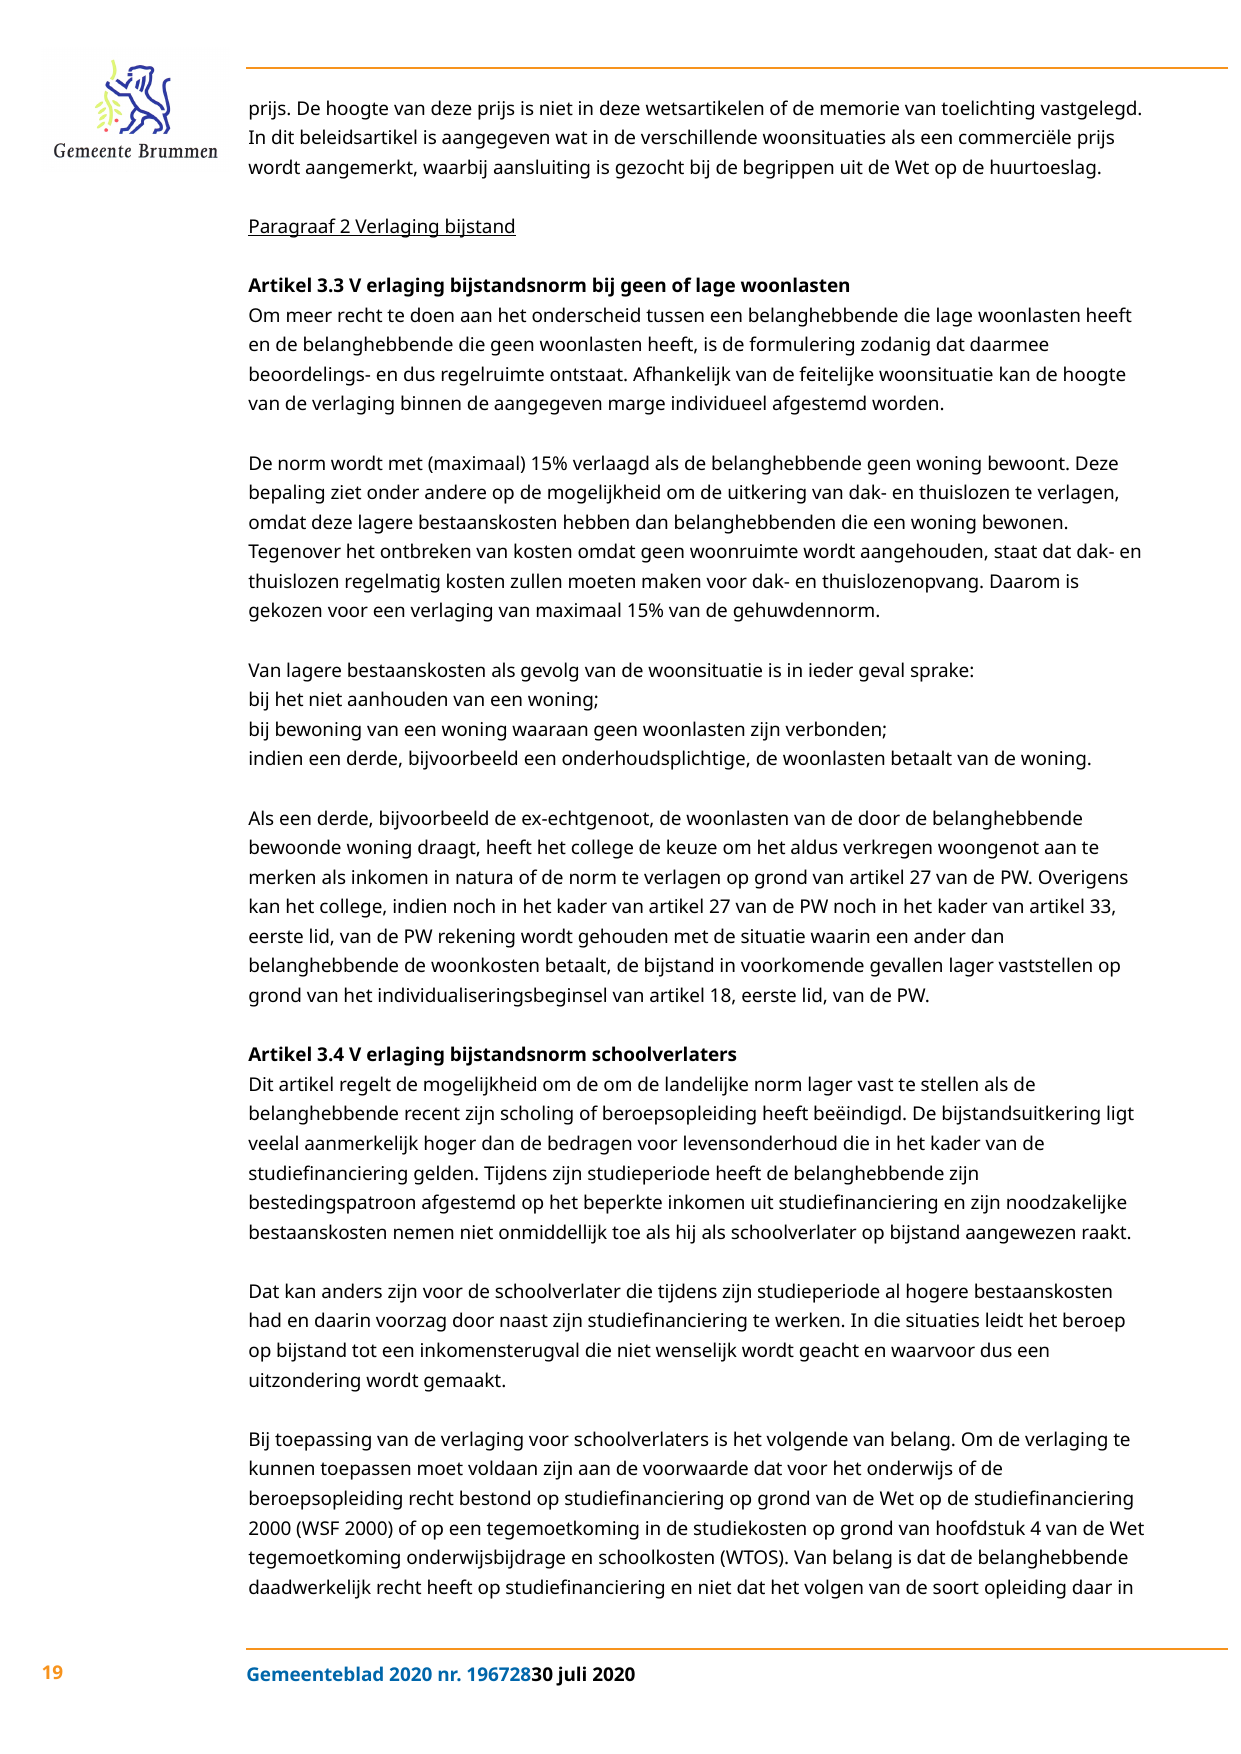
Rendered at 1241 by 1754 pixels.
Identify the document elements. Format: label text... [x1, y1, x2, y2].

text Van lagere bestaanskosten als gevolg van de woonsituatie is in ieder geval sprake: [248, 657, 1152, 683]
text Als een derde, bijvoorbeeld de ex-echtgenoot, de woonlasten van de door de belanghebbende bewoonde woning draagt, heeft het college de keuze om het aldus verkregen woongenot aan te merken als inkomen in natura of de norm te verlagen op grond van artikel 27 van de PW. Overigens kan het college, indien noch in het kader van artikel 27 van de PW noch in het kader van artikel 33, eerste lid, van de PW rekening wordt gehouden met de situatie waarin een ander dan belanghebbende de woonkosten betaalt, de bijstand in voorkomende gevallen lager vaststellen op grond van het individualiseringsbeginsel van artikel 18, eerste lid, van de PW. [248, 805, 1152, 1008]
text De norm wordt met (maximaal) 15% verlaagd als de belanghebbende geen woning bewoont. Deze bepaling ziet onder andere op de mogelijkheid om de uitkering van dak- en thuislozen te verlagen, omdat deze lagere bestaanskosten hebben dan belanghebbenden die een woning bewonen. Tegenover het ontbreken van kosten omdat geen woonruimte wordt aangehouden, staat dat dak- en thuislozen regelmatig kosten zullen moeten maken voor dak- en thuislozenopvang. Daarom is gekozen voor een verlaging van maximaal 15% van de gehuwdennorm. [248, 450, 1152, 623]
picture [41, 47, 231, 172]
text Om meer recht te doen aan het onderscheid tussen een belanghebbende die lage woonlasten heeft en de belanghebbende die geen woonlasten heeft, is de formulering zodanig dat daarmee beoordelings- en dus regelruimte ontstaat. Afhankelijk van de feitelijke woonsituatie kan de hoogte van de verlaging binnen de aangegeven marge individueel afgestemd worden. [248, 302, 1152, 416]
text indien een derde, bijvoorbeeld een onderhoudsplichtige, de woonlasten betaalt van de woning. [248, 746, 1152, 771]
text Bij toepassing van de verlaging voor schoolverlaters is het volgende van belang. Om de verlaging te kunnen toepassen moet voldaan zijn aan de voorwaarde dat voor het onderwijs of de beroepsopleiding recht bestond op studiefinanciering op grond van de Wet op de studiefinanciering 2000 (WSF 2000) of op een tegemoetkoming in de studiekosten op grond van hoofdstuk 4 van de Wet tegemoetkoming onderwijsbijdrage en schoolkosten (WTOS). Van belang is dat de belanghebbende daadwerkelijk recht heeft op studiefinanciering en niet dat het volgen van de soort opleiding daar in [248, 1426, 1152, 1600]
text bij het niet aanhouden van een woning; [248, 686, 1152, 712]
text Dat kan anders zijn voor de schoolverlater die tijdens zijn studieperiode al hogere bestaanskosten had en daarin voorzag door naast zijn studiefinanciering te werken. In die situaties leidt het beroep op bijstand tot een inkomensterugval die niet wenselijk wordt geacht en waarvoor dus een uitzondering wordt gemaakt. [248, 1278, 1152, 1393]
text Artikel 3.3 V erlaging bijstandsnorm bij geen of lage woonlasten [248, 272, 1152, 298]
text Paragraaf 2 Verlaging bijstand [248, 213, 1152, 239]
text bij bewoning van een woning waaraan geen woonlasten zijn verbonden; [248, 716, 1152, 742]
text Artikel 3.4 V erlaging bijstandsnorm schoolverlaters [248, 1041, 1152, 1067]
text Dit artikel regelt de mogelijkheid om de om de landelijke norm lager vast te stellen als de belanghebbende recent zijn scholing of beroepsopleiding heeft beëindigd. De bijstandsuitkering ligt veelal aanmerkelijk hoger dan de bedragen voor levensonderhoud die in het kader van de studiefinanciering gelden. Tijdens zijn studieperiode heeft de belanghebbende zijn bestedingspatroon afgestemd op het beperkte inkomen uit studiefinanciering en zijn noodzakelijke bestaanskosten nemen niet onmiddellijk toe als hij als schoolverlater op bijstand aangewezen raakt. [248, 1071, 1152, 1245]
text prijs. De hoogte van deze prijs is niet in deze wetsartikelen of de memorie van toelichting vastgelegd. In dit beleidsartikel is aangegeven wat in de verschillende woonsituaties als een commerciële prijs wordt aangemerkt, waarbij aansluiting is gezocht bij de begrippen uit de Wet op de huurtoeslag. [248, 95, 1152, 180]
